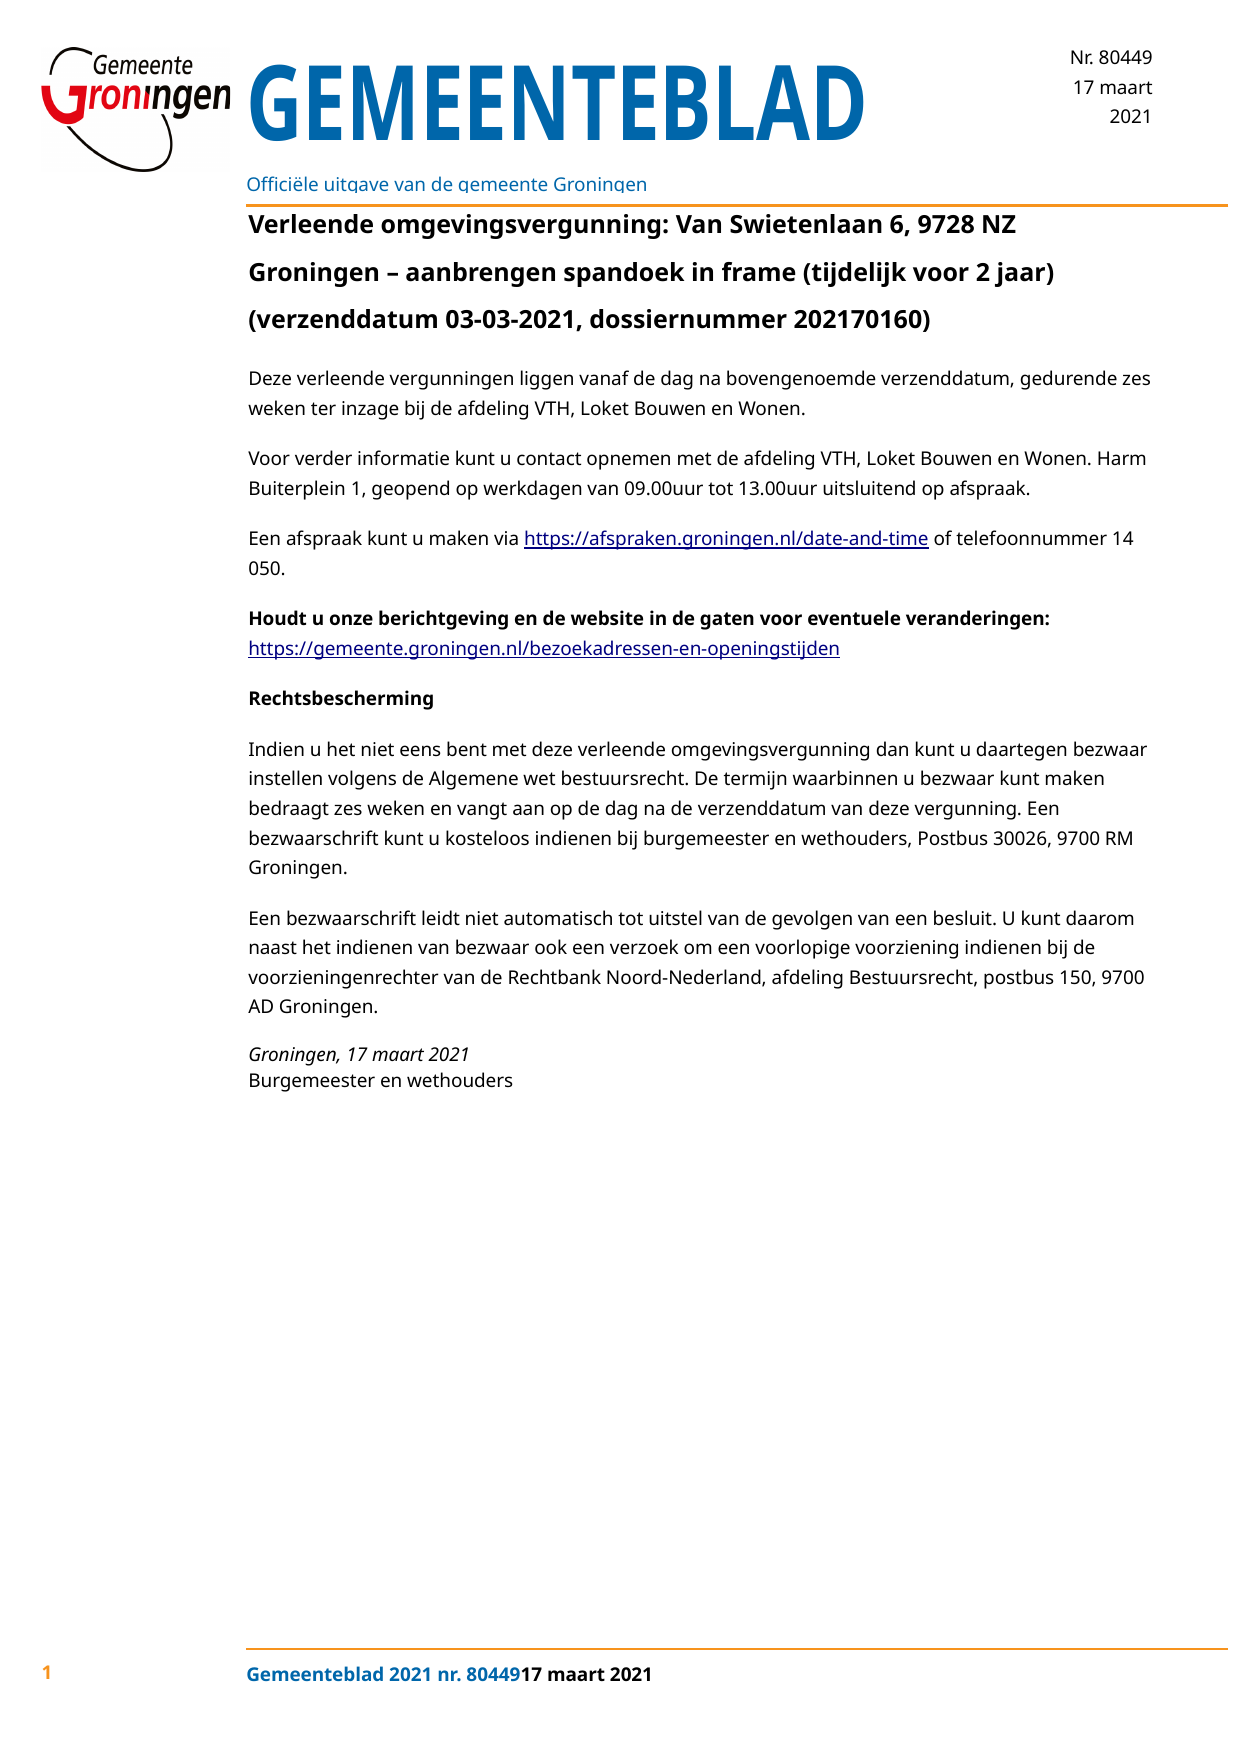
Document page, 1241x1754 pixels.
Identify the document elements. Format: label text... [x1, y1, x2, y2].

text Een afspraak kunt u maken via https://afspraken.groningen.nl/date-and-time of telefoonnummer 14 050. [248, 526, 1152, 581]
text Deze verleende vergunningen liggen vanaf de dag na bovengenoemde verzenddatum, gedurende zes weken ter inzage bij de afdeling VTH, Loket Bouwen en Wonen. [248, 366, 1152, 421]
text Groningen, 17 maart 2021 [248, 1041, 1152, 1067]
text Voor verder informatie kunt u contact opnemen met de afdeling VTH, Loket Bouwen en Wonen. Harm Buiterplein 1, geopend op werkdagen van 09.00uur tot 13.00uur uitsluitend op afspraak. [248, 446, 1152, 501]
picture [41, 47, 231, 172]
text Rechtsbescherming [248, 686, 1152, 711]
text Houdt u onze berichtgeving en de website in de gaten voor eventuele veranderingen: https://gemeente.groningen.nl/bezoekadressen-en-openingstijden [248, 606, 1152, 661]
text Verleende omgevingsvergunning: Van Swietenlaan 6, 9728 NZ Groningen – aanbrengen spandoek in frame (tijdelijk voor 2 jaar) (verzenddatum 03-03-2021, dossiernummer 202170160) [248, 207, 1152, 336]
text Een bezwaarschrift leidt niet automatisch tot uitstel van de gevolgen van een besluit. U kunt daarom naast het indienen van bezwaar ook een verzoek om een voorlopige voorziening indienen bij de voorzieningenrechter van de Rechtbank Noord-Nederland, afdeling Bestuursrecht, postbus 150, 9700 AD Groningen. [248, 905, 1152, 1019]
text Indien u het niet eens bent met deze verleende omgevingsvergunning dan kunt u daartegen bezwaar instellen volgens de Algemene wet bestuursrecht. De termijn waarbinnen u bezwaar kunt maken bedraagt zes weken en vangt aan op de dag na de verzenddatum van deze vergunning. Een bezwaarschrift kunt u kosteloos indienen bij burgemeester en wethouders, Postbus 30026, 9700 RM Groningen. [248, 736, 1152, 880]
text Burgemeester en wethouders [248, 1067, 1152, 1093]
